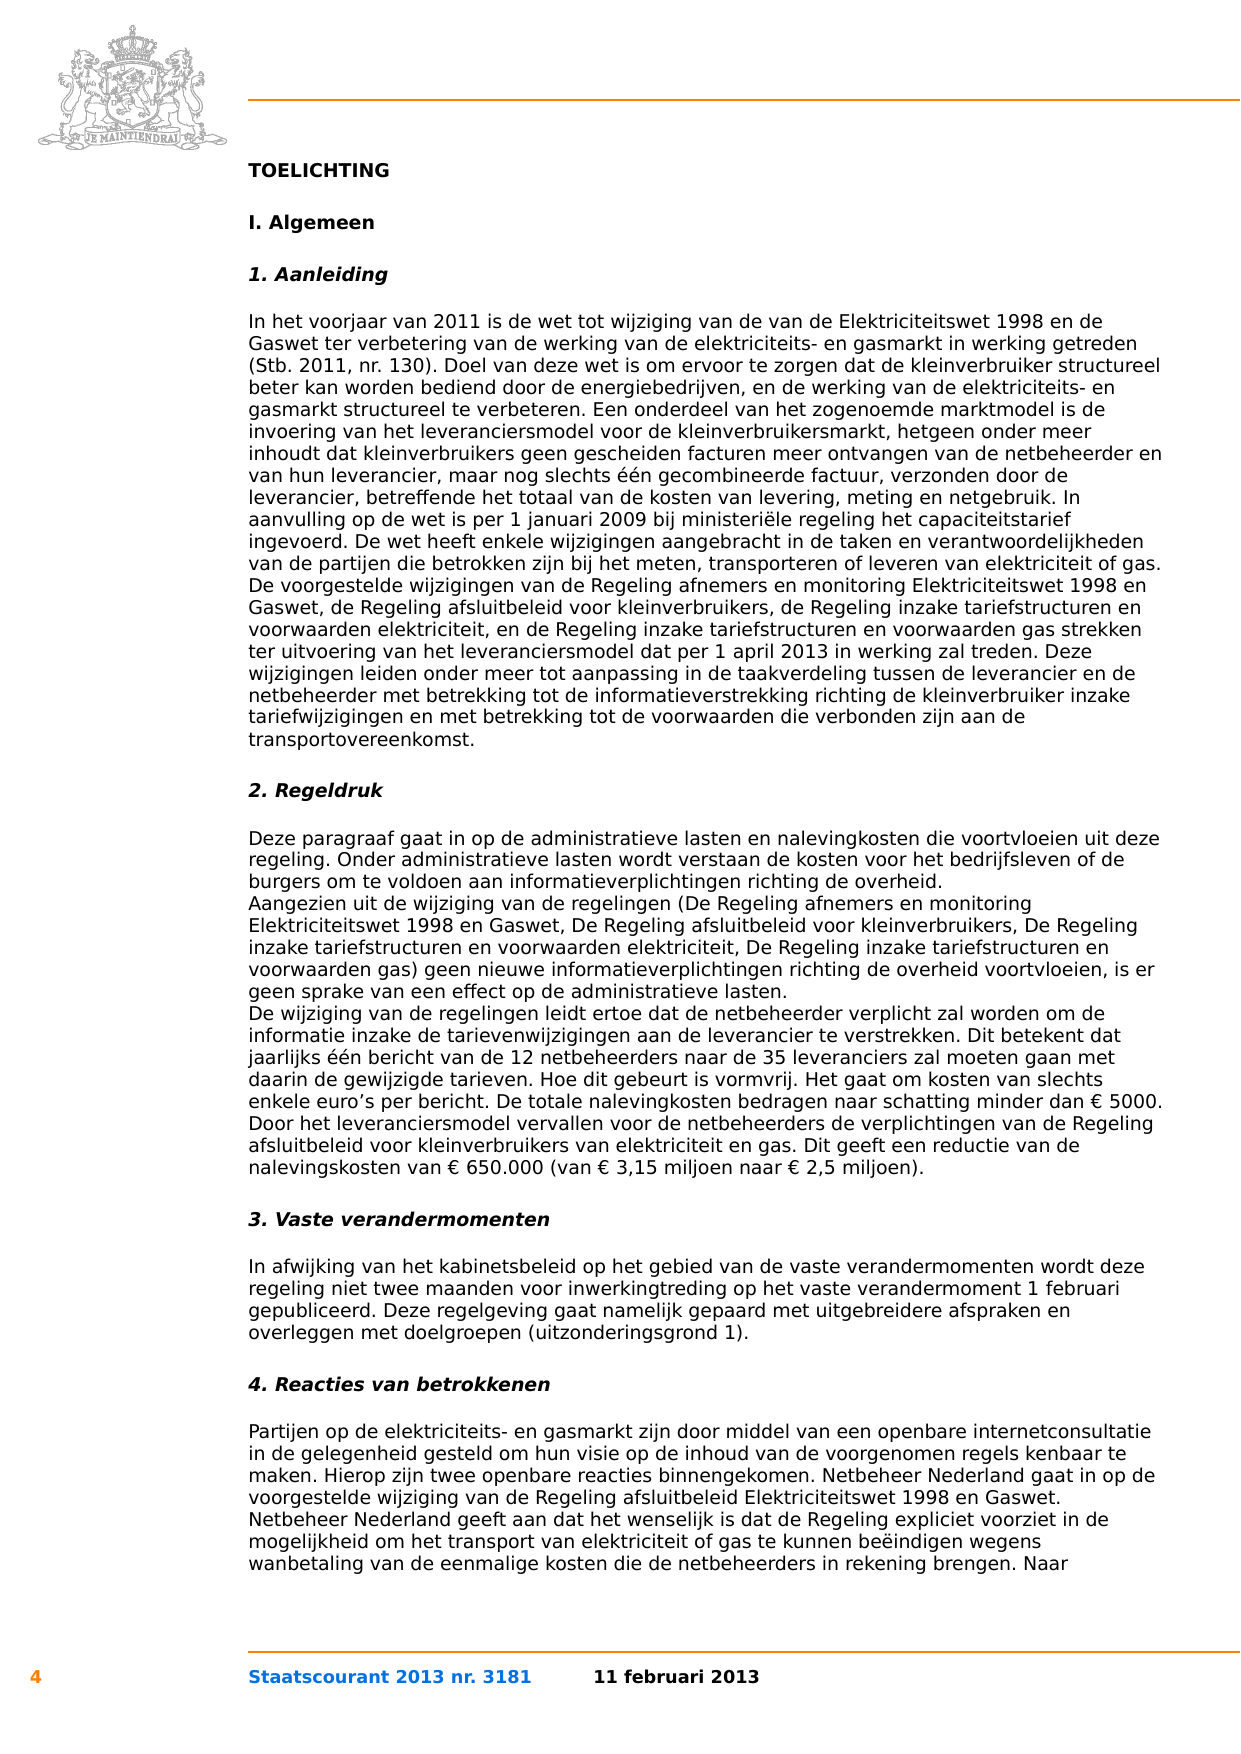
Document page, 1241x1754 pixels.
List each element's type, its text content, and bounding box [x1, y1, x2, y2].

text Partijen op de elektriciteits- en gasmarkt zijn door middel van een openbare internetconsultatie in de gelegenheid gesteld om hun visie op de inhoud van de voorgenomen regels kenbaar te maken. Hierop zijn twee openbare reacties binnengekomen. Netbeheer Nederland gaat in op de voorgestelde wijziging van de Regeling afsluitbeleid Elektriciteitswet 1998 en Gaswet. Netbeheer Nederland geeft aan dat het wenselijk is dat de Regeling expliciet voorziet in de mogelijkheid om het transport van elektriciteit of gas te kunnen beëindigen wegens wanbetaling van de eenmalige kosten die de netbeheerders in rekening brengen. Naar [248, 1421, 1163, 1575]
text De wijziging van de regelingen leidt ertoe dat de netbeheerder verplicht zal worden om de informatie inzake de tarievenwijzigingen aan de leverancier te verstrekken. Dit betekent dat jaarlijks één bericht van de 12 netbeheerders naar de 35 leveranciers zal moeten gaan met daarin de gewijzigde tarieven. Hoe dit gebeurt is vormvrij. Het gaat om kosten van slechts enkele euro’s per bericht. De totale nalevingkosten bedragen naar schatting minder dan € 5000. [248, 1003, 1163, 1113]
subtitle 3. Vaste verandermomenten [248, 1209, 1163, 1231]
subtitle 1. Aanleiding [248, 264, 1163, 286]
subtitle I. Algemeen [248, 212, 1163, 234]
subtitle 4. Reacties van betrokkenen [248, 1374, 1163, 1396]
text De voorgestelde wijzigingen van de Regeling afnemers en monitoring Elektriciteitswet 1998 en Gaswet, de Regeling afsluitbeleid voor kleinverbruikers, de Regeling inzake tariefstructuren en voorwaarden elektriciteit, en de Regeling inzake tariefstructuren en voorwaarden gas strekken ter uitvoering van het leveranciersmodel dat per 1 april 2013 in werking zal treden. Deze wijzigingen leiden onder meer tot aanpassing in de taakverdeling tussen de leverancier en de netbeheerder met betrekking tot de informatieverstrekking richting de kleinverbruiker inzake tariefwijzigingen en met betrekking tot de voorwaarden die verbonden zijn aan de transportovereenkomst. [248, 574, 1163, 750]
picture [38, 25, 227, 150]
subtitle 2. Regeldruk [248, 780, 1163, 802]
text In afwijking van het kabinetsbeleid op het gebied van de vaste verandermomenten wordt deze regeling niet twee maanden voor inwerkingtreding op het vaste verandermoment 1 februari gepubliceerd. Deze regelgeving gaat namelijk gepaard met uitgebreidere afspraken en overleggen met doelgroepen (uitzonderingsgrond 1). [248, 1256, 1163, 1344]
text In het voorjaar van 2011 is de wet tot wijziging van de van de Elektriciteitswet 1998 en de Gaswet ter verbetering van de werking van de elektriciteits- en gasmarkt in werking getreden (Stb. 2011, nr. 130). Doel van deze wet is om ervoor te zorgen dat de kleinverbruiker structureel beter kan worden bediend door de energiebedrijven, en de werking van de elektriciteits- en gasmarkt structureel te verbeteren. Een onderdeel van het zogenoemde marktmodel is de invoering van het leveranciersmodel voor de kleinverbruikersmarkt, hetgeen onder meer inhoudt dat kleinverbruikers geen gescheiden facturen meer ontvangen van de netbeheerder en van hun leverancier, maar nog slechts één gecombineerde factuur, verzonden door de leverancier, betreffende het totaal van de kosten van levering, meting en netgebruik. In aanvulling op de wet is per 1 januari 2009 bij ministeriële regeling het capaciteitstarief ingevoerd. De wet heeft enkele wijzigingen aangebracht in de taken en verantwoordelijkheden van de partijen die betrokken zijn bij het meten, transporteren of leveren van elektriciteit of gas. [248, 311, 1163, 574]
text Deze paragraaf gaat in op de administratieve lasten en nalevingkosten die voortvloeien uit deze regeling. Onder administratieve lasten wordt verstaan de kosten voor het bedrijfsleven of de burgers om te voldoen aan informatieverplichtingen richting de overheid. [248, 827, 1163, 893]
text Aangezien uit de wijziging van de regelingen (De Regeling afnemers en monitoring Elektriciteitswet 1998 en Gaswet, De Regeling afsluitbeleid voor kleinverbruikers, De Regeling inzake tariefstructuren en voorwaarden elektriciteit, De Regeling inzake tariefstructuren en voorwaarden gas) geen nieuwe informatieverplichtingen richting de overheid voortvloeien, is er geen sprake van een effect op de administratieve lasten. [248, 893, 1163, 1003]
subtitle TOELICHTING [248, 160, 1163, 182]
text Door het leveranciersmodel vervallen voor de netbeheerders de verplichtingen van de Regeling afsluitbeleid voor kleinverbruikers van elektriciteit en gas. Dit geeft een reductie van de nalevingskosten van € 650.000 (van € 3,15 miljoen naar € 2,5 miljoen). [248, 1113, 1163, 1179]
